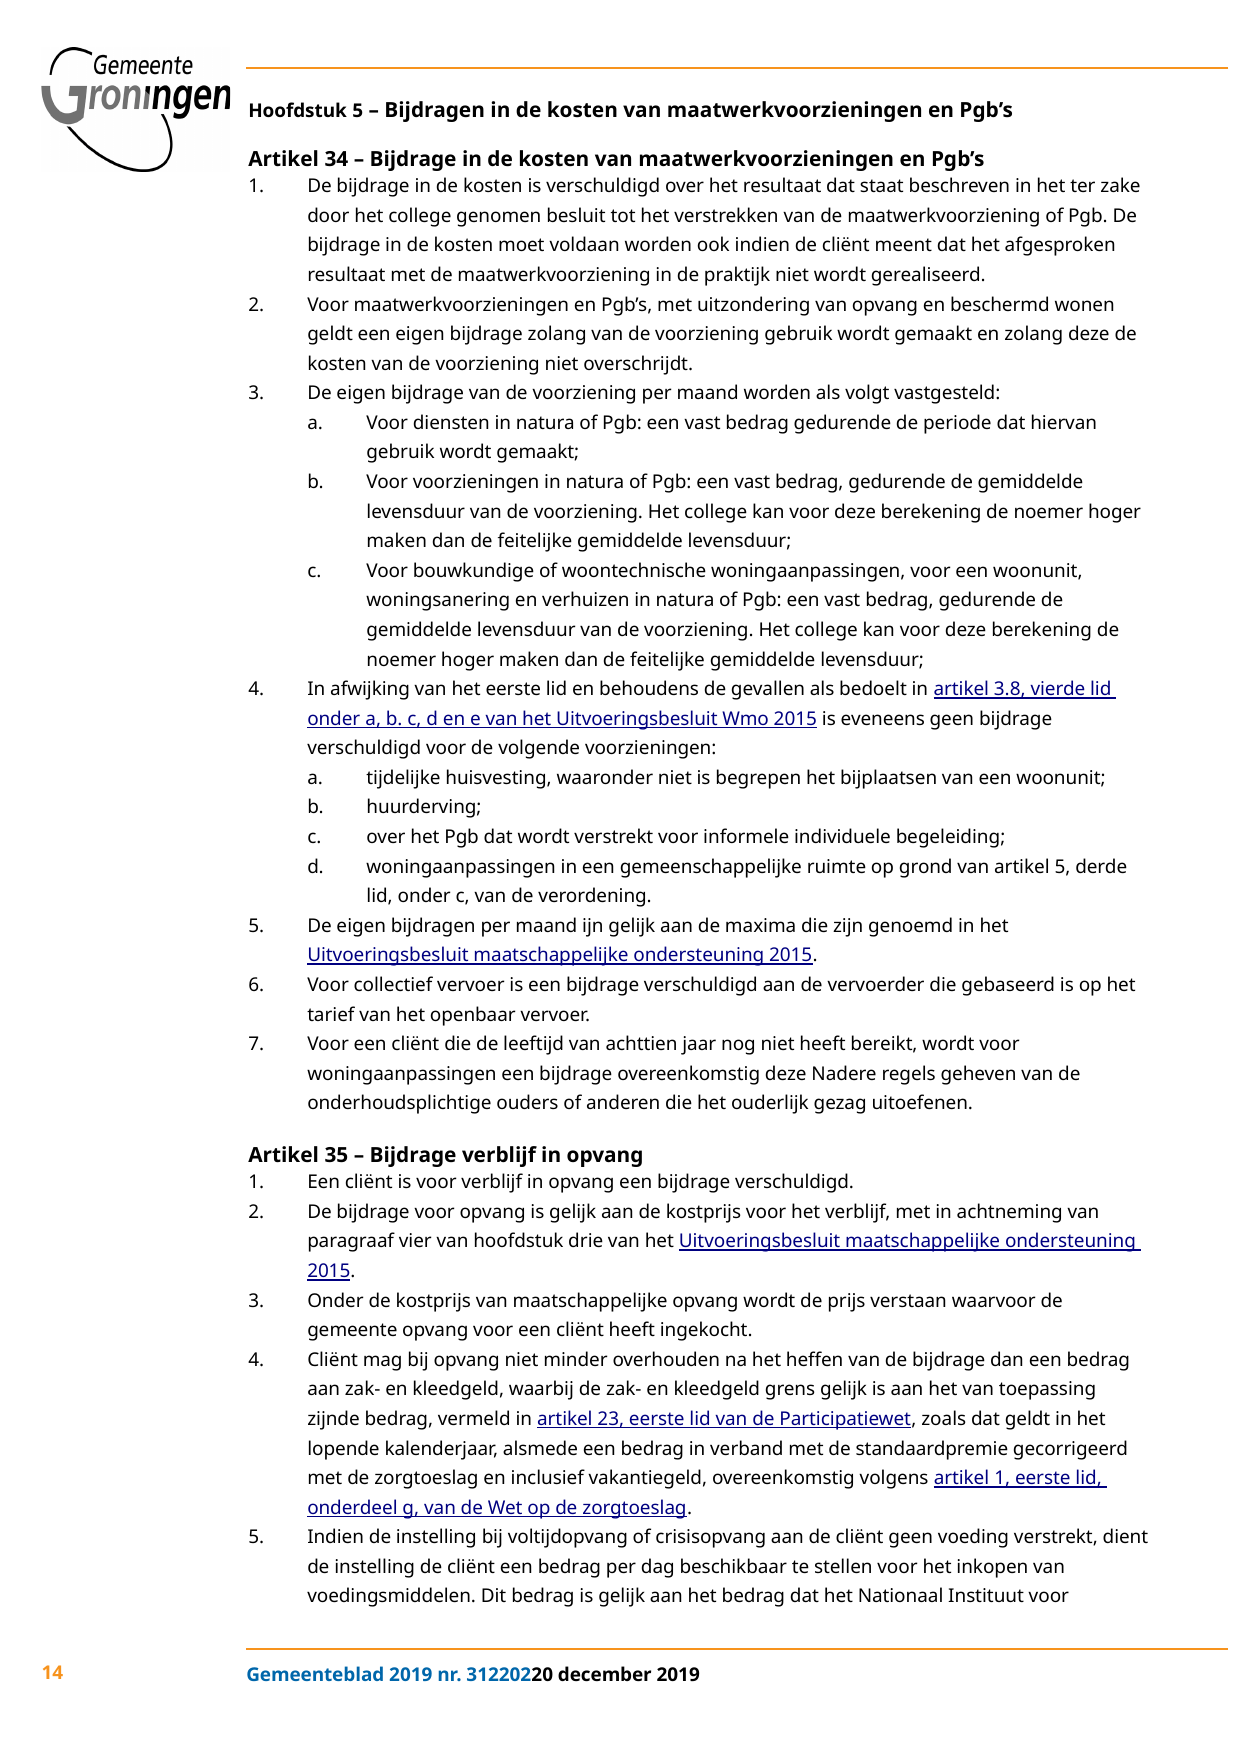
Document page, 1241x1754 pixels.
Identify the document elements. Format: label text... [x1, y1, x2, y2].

list Onder de kostprijs van maatschappelijke opvang wordt de prijs verstaan waarvoor de gemeente opvang voor een cliënt heeft ingekocht. [248, 1287, 1152, 1342]
list Voor voorzieningen in natura of Pgb: een vast bedrag, gedurende de gemiddelde levensduur van de voorziening. Het college kan voor deze berekening de noemer hoger maken dan de feitelijke gemiddelde levensduur; [307, 468, 1152, 553]
list Voor een cliënt die de leeftijd van achttien jaar nog niet heeft bereikt, wordt voor woningaanpassingen een bijdrage overeenkomstig deze Nadere regels geheven van de onderhoudsplichtige ouders of anderen die het ouderlijk gezag uitoefenen. [248, 1030, 1152, 1115]
list over het Pgb dat wordt verstrekt voor informele individuele begeleiding; [307, 823, 1152, 849]
list Voor diensten in natura of Pgb: een vast bedrag gedurende de periode dat hiervan gebruik wordt gemaakt; [307, 409, 1152, 464]
list Voor bouwkundige of woontechnische woningaanpassingen, voor een woonunit, woningsanering en verhuizen in natura of Pgb: een vast bedrag, gedurende de gemiddelde levensduur van de voorziening. Het college kan voor deze berekening de noemer hoger maken dan de feitelijke gemiddelde levensduur; [307, 557, 1152, 672]
list Indien de instelling bij voltijdopvang of crisisopvang aan de cliënt geen voeding verstrekt, dient de instelling de cliënt een bedrag per dag beschikbaar te stellen voor het inkopen van voedingsmiddelen. Dit bedrag is gelijk aan het bedrag dat het Nationaal Instituut voor [248, 1523, 1152, 1608]
text Artikel 34 – Bijdrage in de kosten van maatwerkvoorzieningen en Pgb’s [248, 144, 1152, 172]
list Voor collectief vervoer is een bijdrage verschuldigd aan de vervoerder die gebaseerd is op het tarief van het openbaar vervoer. [248, 971, 1152, 1027]
list De bijdrage voor opvang is gelijk aan de kostprijs voor het verblijf, met in achtneming van paragraaf vier van hoofdstuk drie van het Uitvoeringsbesluit maatschappelijke ondersteuning 2015. [248, 1198, 1152, 1283]
text Hoofdstuk 5 – Bijdragen in de kosten van maatwerkvoorzieningen en Pgb’s [248, 95, 1152, 123]
list woningaanpassingen in een gemeenschappelijke ruimte op grond van artikel 5, derde lid, onder c, van de verordening. [307, 853, 1152, 908]
list huurderving; [307, 794, 1152, 819]
list De eigen bijdrage van de voorziening per maand worden als volgt vastgesteld: [248, 379, 1152, 405]
list De eigen bijdragen per maand ijn gelijk aan de maxima die zijn genoemd in het Uitvoeringsbesluit maatschappelijke ondersteuning 2015. [248, 912, 1152, 967]
list De bijdrage in de kosten is verschuldigd over het resultaat dat staat beschreven in het ter zake door het college genomen besluit tot het verstrekken van de maatwerkvoorziening of Pgb. De bijdrage in de kosten moet voldaan worden ook indien de cliënt meent dat het afgesproken resultaat met de maatwerkvoorziening in de praktijk niet wordt gerealiseerd. [248, 172, 1152, 287]
list Voor maatwerkvoorzieningen en Pgb’s, met uitzondering van opvang en beschermd wonen geldt een eigen bijdrage zolang van de voorziening gebruik wordt gemaakt en zolang deze de kosten van de voorziening niet overschrijdt. [248, 291, 1152, 376]
list tijdelijke huisvesting, waaronder niet is begrepen het bijplaatsen van een woonunit; [307, 764, 1152, 790]
picture [41, 47, 231, 172]
list In afwijking van het eerste lid en behoudens de gevallen als bedoelt in artikel 3.8, vierde lid onder a, b. c, d en e van het Uitvoeringsbesluit Wmo 2015 is eveneens geen bijdrage verschuldigd voor de volgende voorzieningen: [248, 675, 1152, 760]
list Cliënt mag bij opvang niet minder overhouden na het heffen van de bijdrage dan een bedrag aan zak- en kleedgeld, waarbij de zak- en kleedgeld grens gelijk is aan het van toepassing zijnde bedrag, vermeld in artikel 23, eerste lid van de Participatiewet, zoals dat geldt in het lopende kalenderjaar, alsmede een bedrag in verband met de standaardpremie gecorrigeerd met de zorgtoeslag en inclusief vakantiegeld, overeenkomstig volgens artikel 1, eerste lid, onderdeel g, van de Wet op de zorgtoeslag. [248, 1346, 1152, 1519]
text Artikel 35 – Bijdrage verblijf in opvang [248, 1140, 1152, 1168]
list Een cliënt is voor verblijf in opvang een bijdrage verschuldigd. [248, 1168, 1152, 1194]
